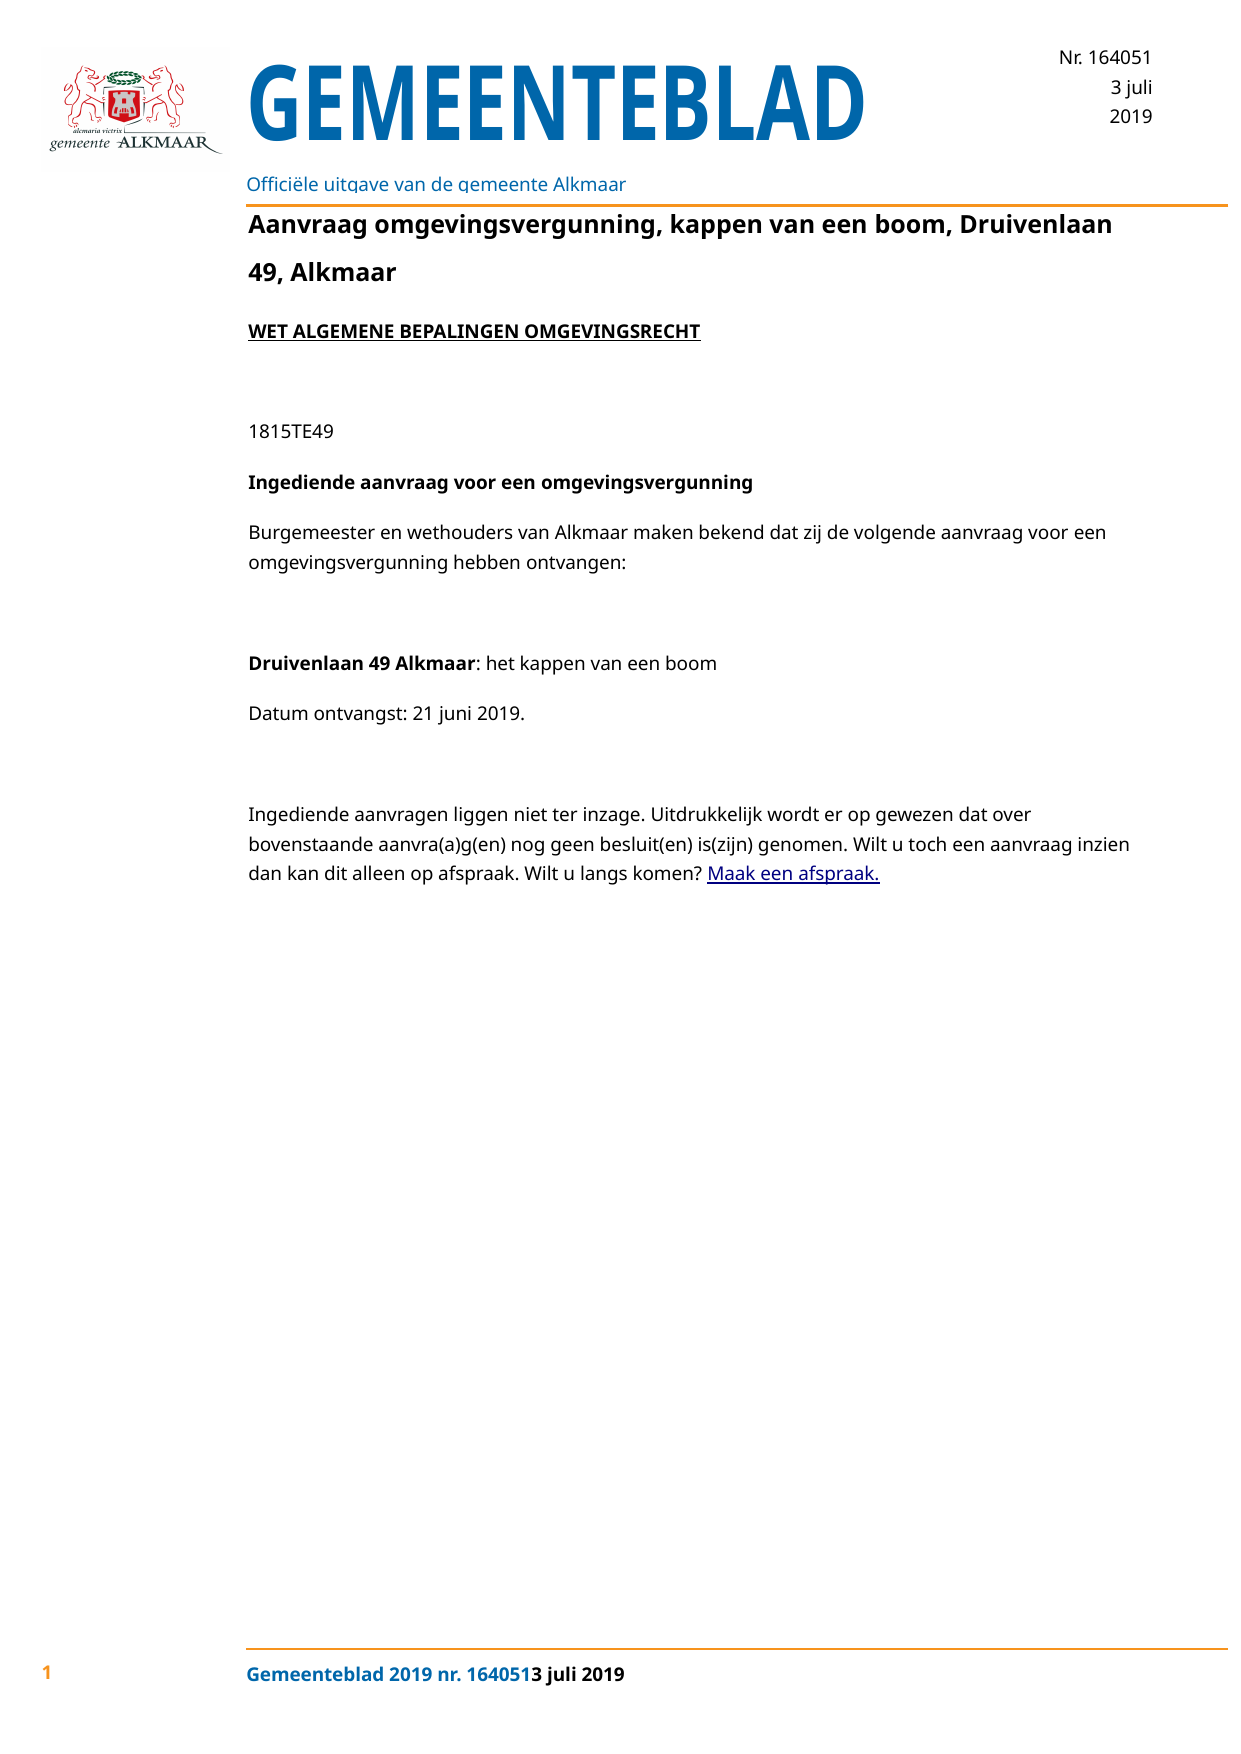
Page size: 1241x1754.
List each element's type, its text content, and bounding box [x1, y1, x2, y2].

text Ingediende aanvraag voor een omgevingsvergunning [248, 469, 1152, 495]
picture [41, 47, 231, 172]
text Datum ontvangst: 21 juni 2019. [248, 700, 1152, 726]
text WET ALGEMENE BEPALINGEN OMGEVINGSRECHT [248, 318, 1152, 344]
text Aanvraag omgevingsvergunning, kappen van een boom, Druivenlaan 49, Alkmaar [248, 207, 1152, 288]
text Burgemeester en wethouders van Alkmaar maken bekend dat zij de volgende aanvraag voor een omgevingsvergunning hebben ontvangen: [248, 519, 1152, 575]
text Ingediende aanvragen liggen niet ter inzage. Uitdrukkelijk wordt er op gewezen dat over bovenstaande aanvra(a)g(en) nog geen besluit(en) is(zijn) genomen. Wilt u toch een aanvraag inzien dan kan dit alleen op afspraak. Wilt u langs komen? Maak een afspraak. [248, 801, 1152, 886]
text 1815TE49 [248, 419, 1152, 444]
text Druivenlaan 49 Alkmaar: het kappen van een boom [248, 650, 1152, 676]
